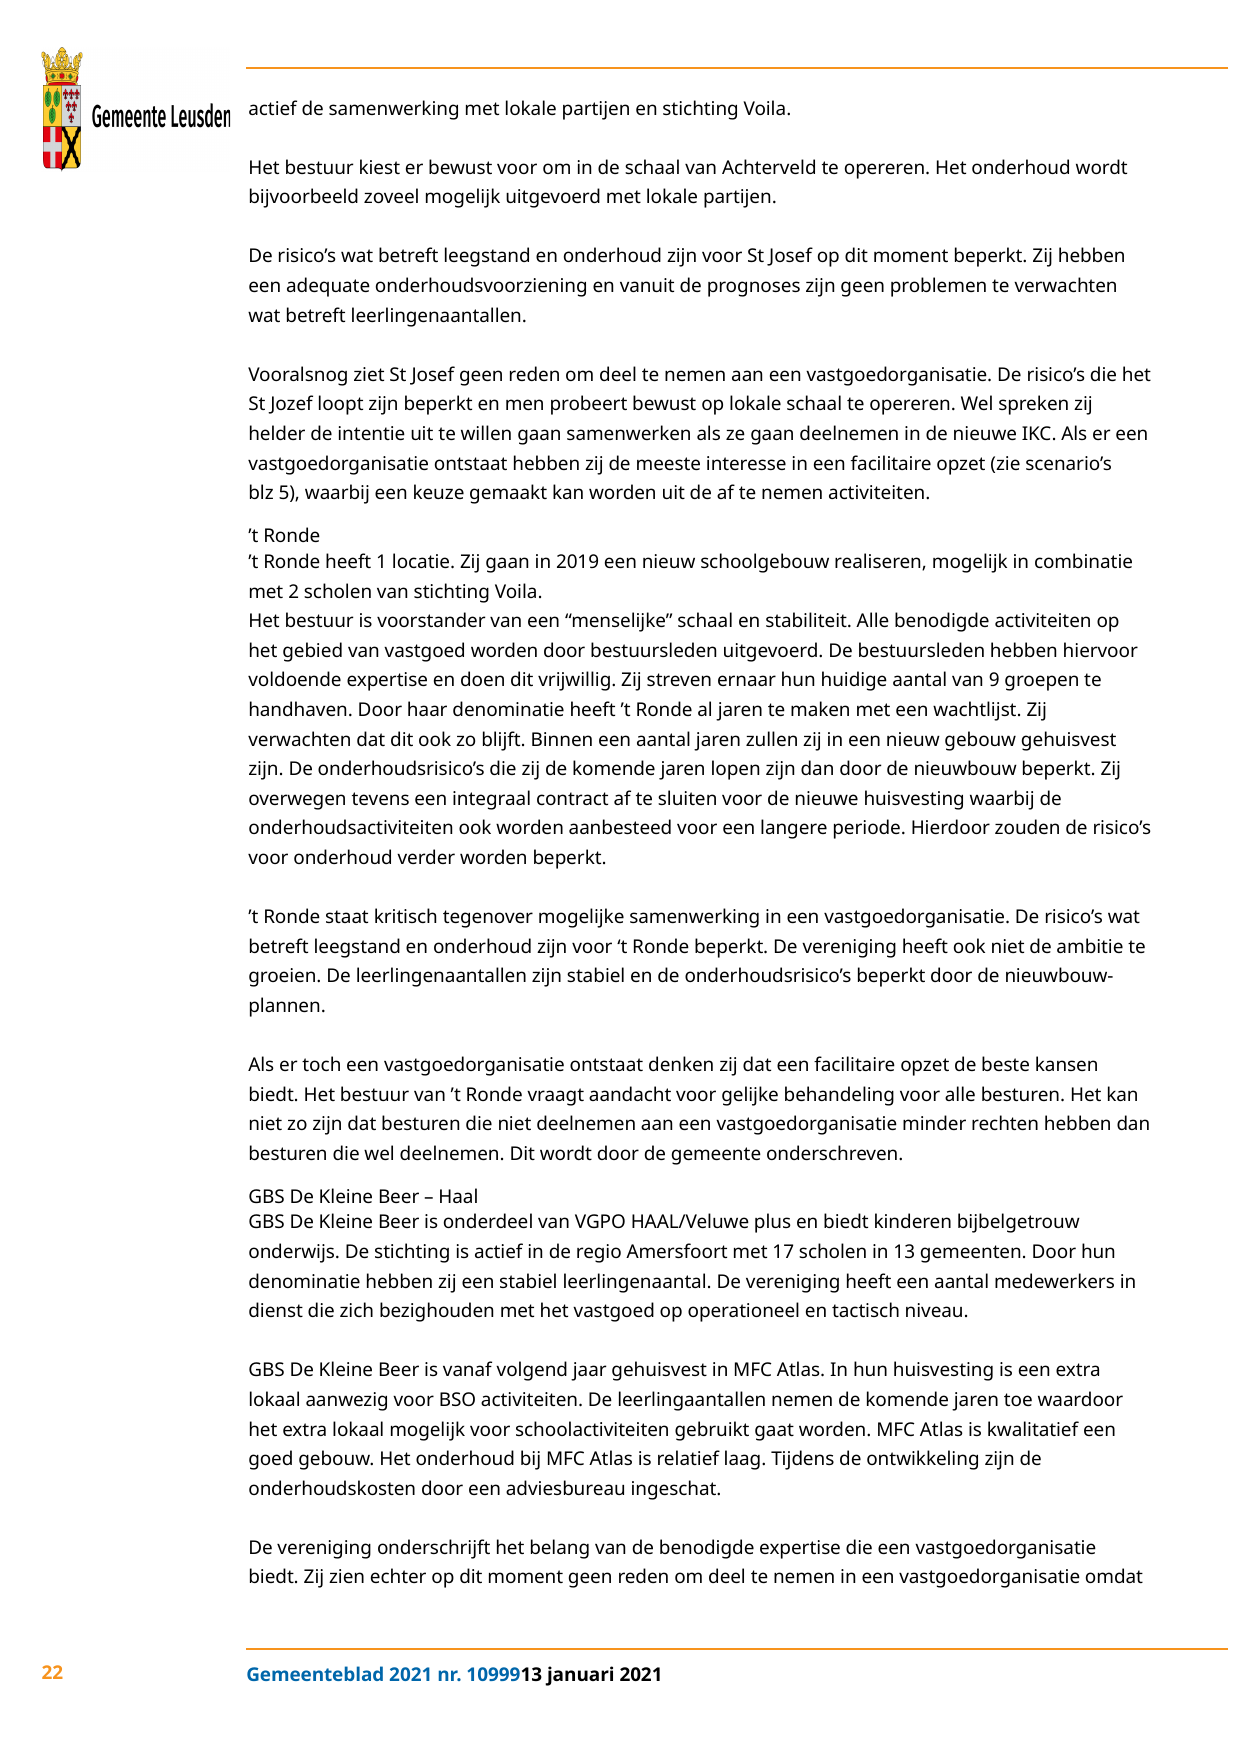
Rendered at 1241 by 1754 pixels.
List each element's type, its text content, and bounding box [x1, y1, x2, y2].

text Het bestuur is voorstander van een “menselijke” schaal en stabiliteit. Alle benodigde activiteiten op het gebied van vastgoed worden door bestuursleden uitgevoerd. De bestuursleden hebben hiervoor voldoende expertise en doen dit vrijwillig. Zij streven ernaar hun huidige aantal van 9 groepen te handhaven. Door haar denominatie heeft ’t Ronde al jaren te maken met een wachtlijst. Zij verwachten dat dit ook zo blijft. Binnen een aantal jaren zullen zij in een nieuw gebouw gehuisvest zijn. De onderhoudsrisico’s die zij de komende jaren lopen zijn dan door de nieuwbouw beperkt. Zij overwegen tevens een integraal contract af te sluiten voor de nieuwe huisvesting waarbij de onderhoudsactiviteiten ook worden aanbesteed voor een langere periode. Hierdoor zouden de risico’s voor onderhoud verder worden beperkt. [248, 607, 1152, 870]
text Als er toch een vastgoedorganisatie ontstaat denken zij dat een facilitaire opzet de beste kansen biedt. Het bestuur van ’t Ronde vraagt aandacht voor gelijke behandeling voor alle besturen. Het kan niet zo zijn dat besturen die niet deelnemen aan een vastgoedorganisatie minder rechten hebben dan besturen die wel deelnemen. Dit wordt door de gemeente onderschreven. [248, 1051, 1152, 1166]
text GBS De Kleine Beer is vanaf volgend jaar gehuisvest in MFC Atlas. In hun huisvesting is een extra lokaal aanwezig voor BSO activiteiten. De leerlingaantallen nemen de komende jaren toe waardoor het extra lokaal mogelijk voor schoolactiviteiten gebruikt gaat worden. MFC Atlas is kwalitatief een goed gebouw. Het onderhoud bij MFC Atlas is relatief laag. Tijdens de ontwikkeling zijn de onderhoudskosten door een adviesbureau ingeschat. [248, 1357, 1152, 1501]
text Het bestuur kiest er bewust voor om in de schaal van Achterveld te opereren. Het onderhoud wordt bijvoorbeeld zoveel mogelijk uitgevoerd met lokale partijen. [248, 154, 1152, 209]
text GBS De Kleine Beer – Haal [248, 1183, 1152, 1209]
picture [41, 47, 231, 172]
text ’t Ronde [248, 522, 1152, 548]
text GBS De Kleine Beer is onderdeel van VGPO HAAL/Veluwe plus en biedt kinderen bijbelgetrouw onderwijs. De stichting is actief in de regio Amersfoort met 17 scholen in 13 gemeenten. Door hun denominatie hebben zij een stabiel leerlingenaantal. De vereniging heeft een aantal medewerkers in dienst die zich bezighouden met het vastgoed op operationeel en tactisch niveau. [248, 1209, 1152, 1323]
text actief de samenwerking met lokale partijen en stichting Voila. [248, 95, 1152, 121]
text De risico’s wat betreft leegstand en onderhoud zijn voor St Josef op dit moment beperkt. Zij hebben een adequate onderhoudsvoorziening en vanuit de prognoses zijn geen problemen te verwachten wat betreft leerlingenaantallen. [248, 243, 1152, 328]
text De vereniging onderschrijft het belang van de benodigde expertise die een vastgoedorganisatie biedt. Zij zien echter op dit moment geen reden om deel te nemen in een vastgoedorganisatie omdat [248, 1534, 1152, 1589]
text ’t Ronde staat kritisch tegenover mogelijke samenwerking in een vastgoedorganisatie. De risico’s wat betreft leegstand en onderhoud zijn voor ‘t Ronde beperkt. De vereniging heeft ook niet de ambitie te groeien. De leerlingenaantallen zijn stabiel en de onderhoudsrisico’s beperkt door de nieuwbouw-plannen. [248, 903, 1152, 1018]
text Vooralsnog ziet St Josef geen reden om deel te nemen aan een vastgoedorganisatie. De risico’s die het St Jozef loopt zijn beperkt en men probeert bewust op lokale schaal te opereren. Wel spreken zij helder de intentie uit te willen gaan samenwerken als ze gaan deelnemen in de nieuwe IKC. Als er een vastgoedorganisatie ontstaat hebben zij de meeste interesse in een facilitaire opzet (zie scenario’s blz 5), waarbij een keuze gemaakt kan worden uit de af te nemen activiteiten. [248, 361, 1152, 505]
text ’t Ronde heeft 1 locatie. Zij gaan in 2019 een nieuw schoolgebouw realiseren, mogelijk in combinatie met 2 scholen van stichting Voila. [248, 548, 1152, 603]
